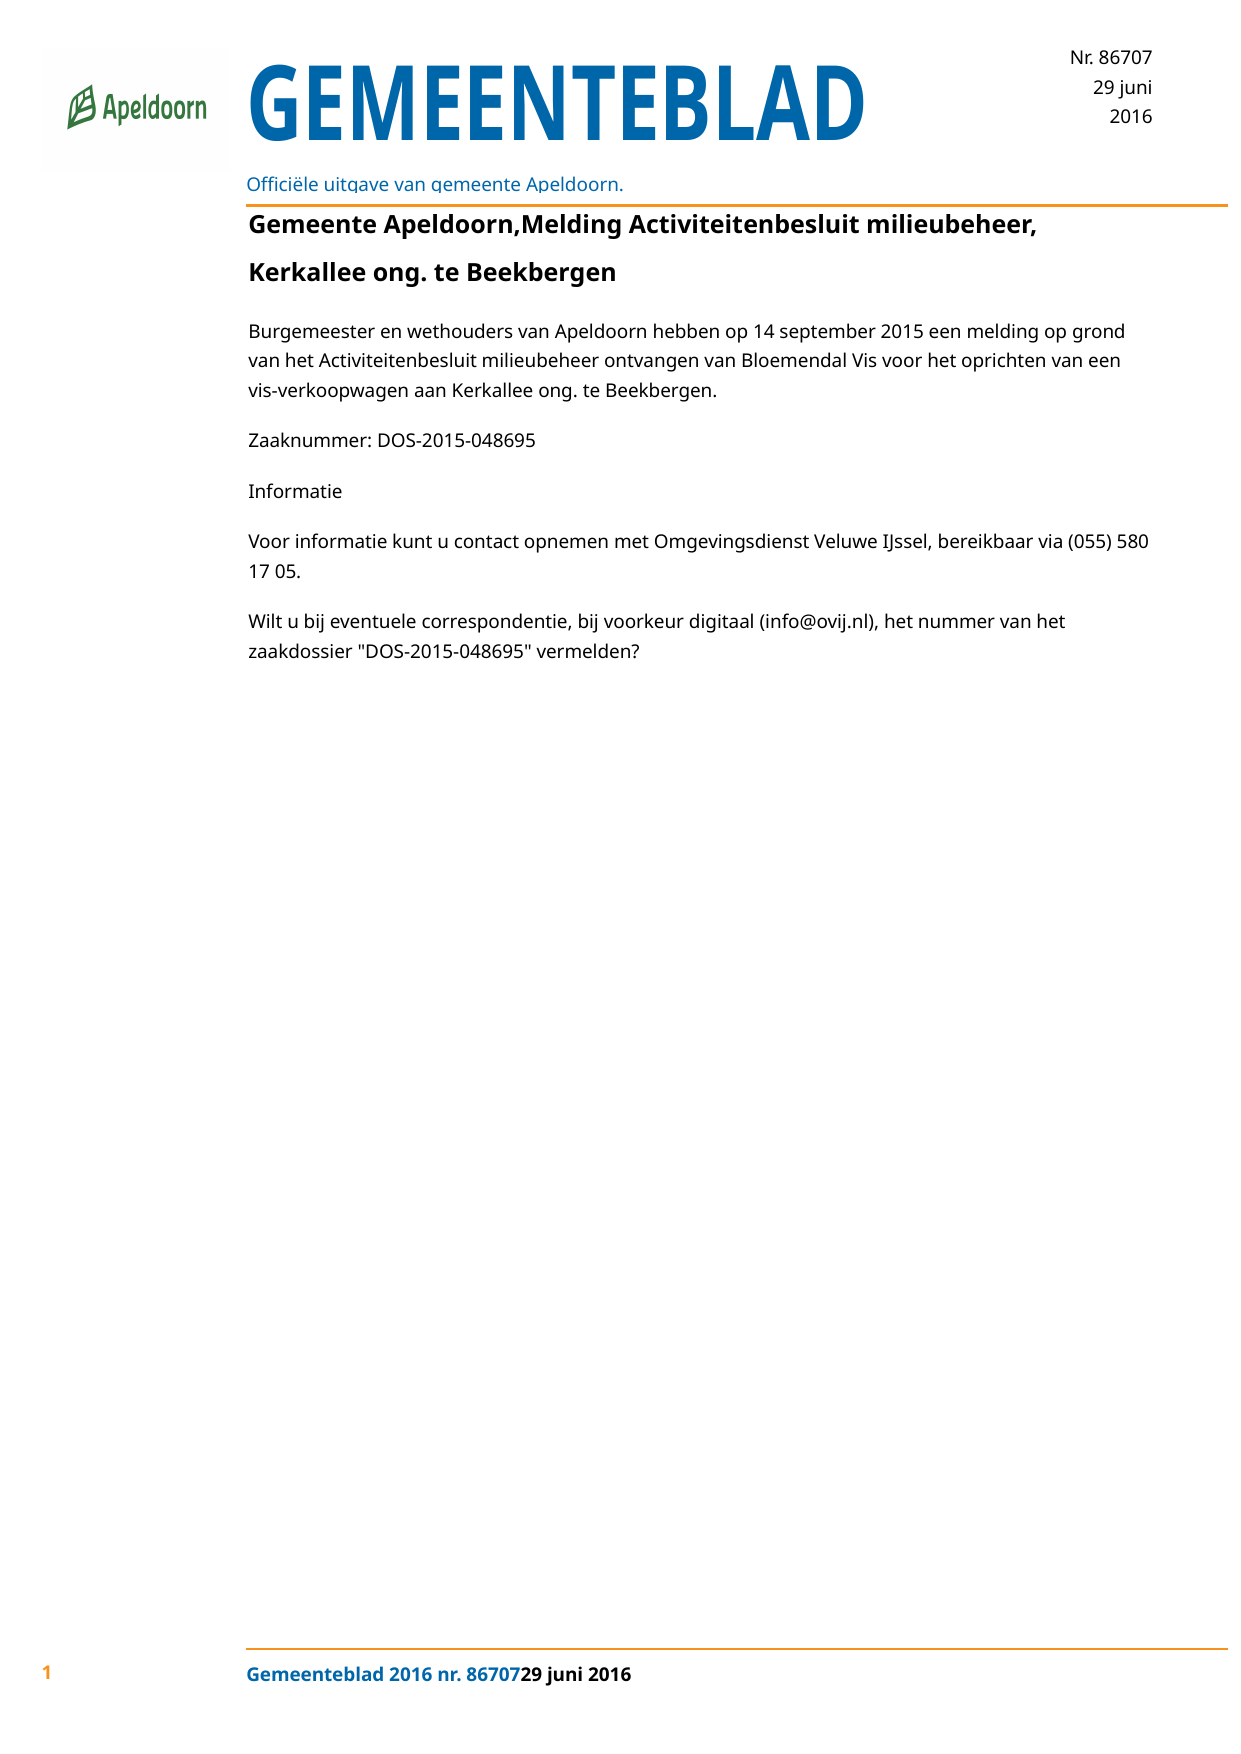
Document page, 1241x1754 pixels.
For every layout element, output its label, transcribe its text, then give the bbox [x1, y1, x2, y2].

text Zaaknummer: DOS-2015-048695 [248, 427, 1152, 453]
text Wilt u bij eventuele correspondentie, bij voorkeur digitaal (info@ovij.nl), het nummer van het zaakdossier "DOS-2015-048695" vermelden? [248, 608, 1152, 664]
picture [41, 47, 231, 172]
text Burgemeester en wethouders van Apeldoorn hebben op 14 september 2015 een melding op grond van het Activiteitenbesluit milieubeheer ontvangen van Bloemendal Vis voor het oprichten van een vis-verkoopwagen aan Kerkallee ong. te Beekbergen. [248, 318, 1152, 403]
text Informatie [248, 478, 1152, 504]
text Voor informatie kunt u contact opnemen met Omgevingsdienst Veluwe IJssel, bereikbaar via (055) 580 17 05. [248, 528, 1152, 584]
text Gemeente Apeldoorn,Melding Activiteitenbesluit milieubeheer, Kerkallee ong. te Beekbergen [248, 207, 1152, 288]
